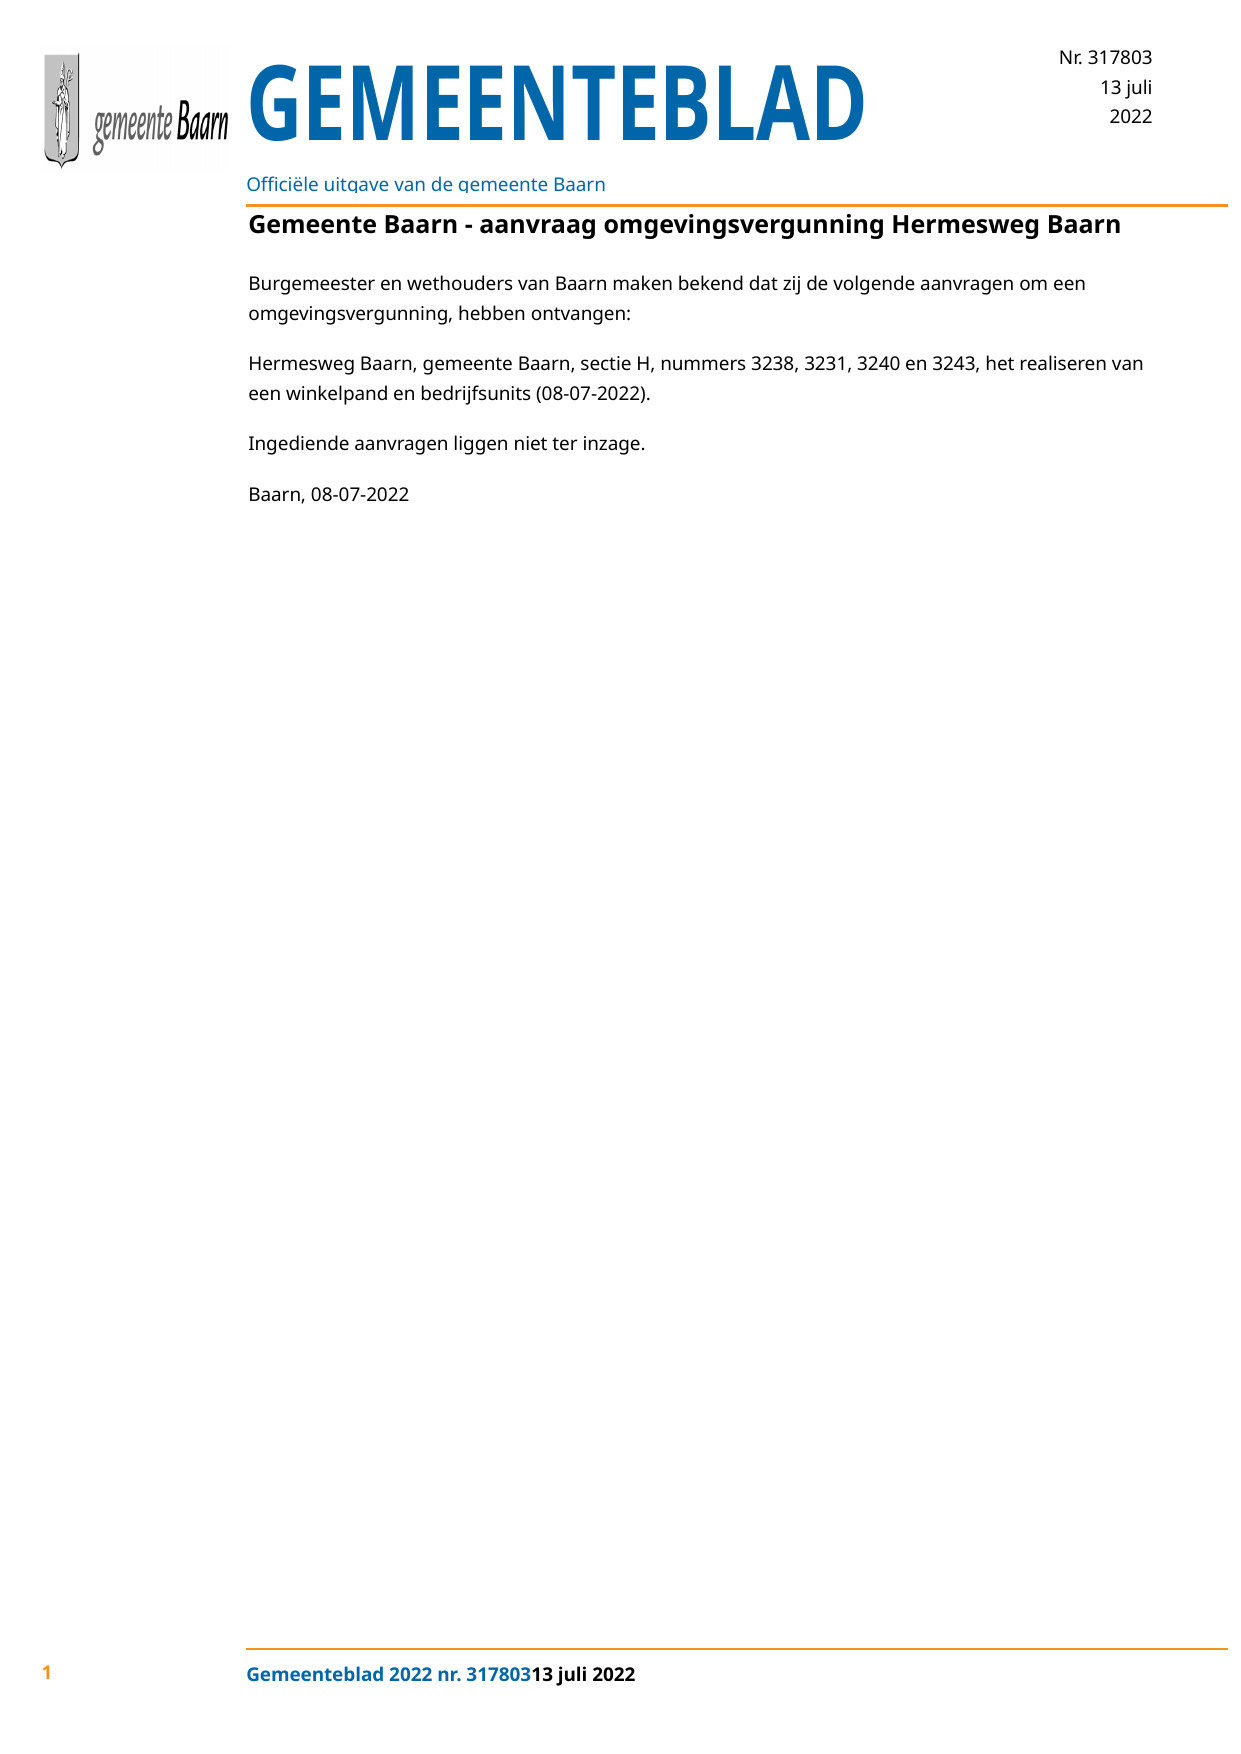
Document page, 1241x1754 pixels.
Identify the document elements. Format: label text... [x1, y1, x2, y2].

text Burgemeester en wethouders van Baarn maken bekend dat zij de volgende aanvragen om een omgevingsvergunning, hebben ontvangen: [248, 270, 1152, 326]
picture [41, 47, 231, 172]
text Ingediende aanvragen liggen niet ter inzage. [248, 430, 1152, 456]
text Hermesweg Baarn, gemeente Baarn, sectie H, nummers 3238, 3231, 3240 en 3243, het realiseren van een winkelpand en bedrijfsunits (08-07-2022). [248, 350, 1152, 406]
text Gemeente Baarn - aanvraag omgevingsvergunning Hermesweg Baarn [248, 207, 1152, 241]
text Baarn, 08-07-2022 [248, 481, 1152, 506]
